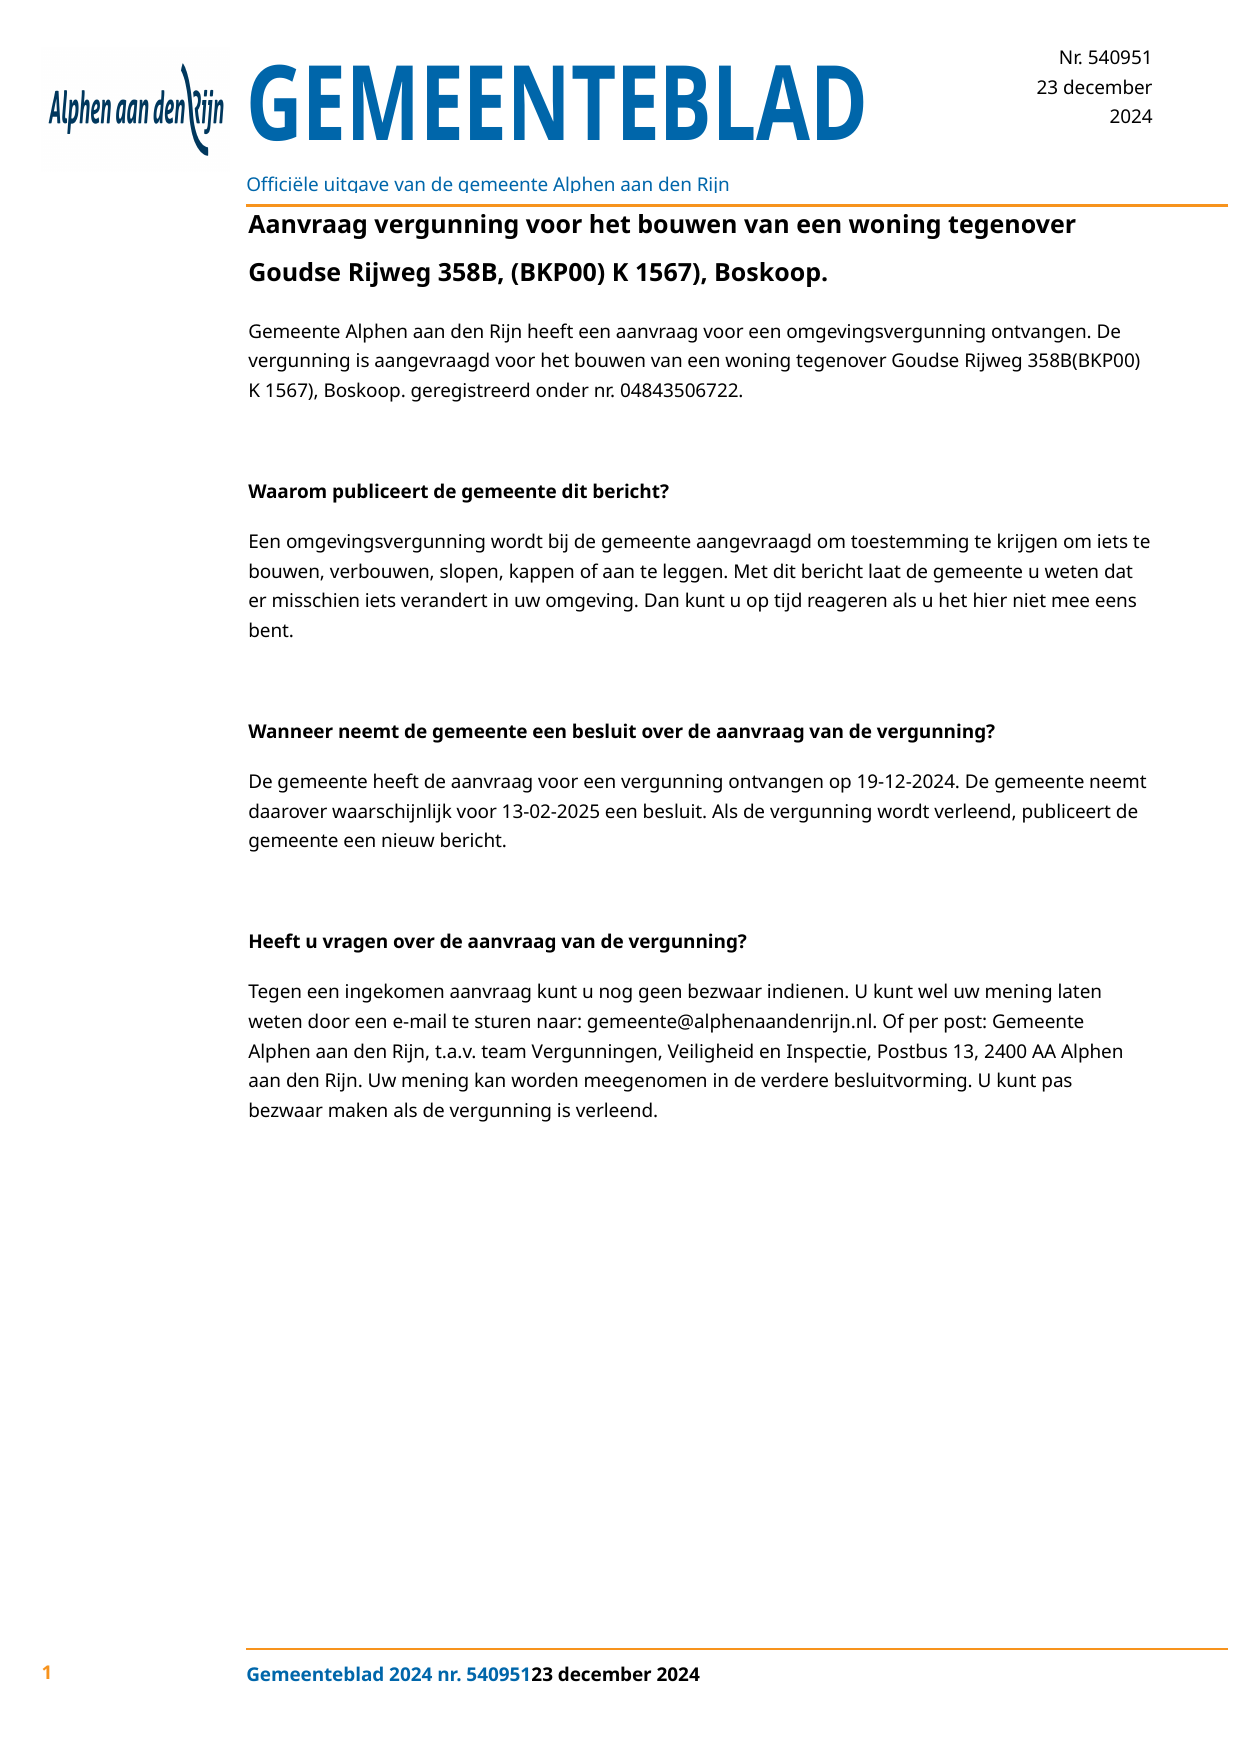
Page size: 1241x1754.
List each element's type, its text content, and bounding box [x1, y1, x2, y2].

text Aanvraag vergunning voor het bouwen van een woning tegenover Goudse Rijweg 358B, (BKP00) K 1567), Boskoop. [248, 207, 1152, 288]
text Gemeente Alphen aan den Rijn heeft een aanvraag voor een omgevingsvergunning ontvangen. De vergunning is aangevraagd voor het bouwen van een woning tegenover Goudse Rijweg 358B(BKP00) K 1567), Boskoop. geregistreerd onder nr. 04843506722. [248, 318, 1152, 403]
text Wanneer neemt de gemeente een besluit over de aanvraag van de vergunning? [248, 718, 1152, 744]
text De gemeente heeft de aanvraag voor een vergunning ontvangen op 19-12-2024. De gemeente neemt daarover waarschijnlijk voor 13-02-2025 een besluit. Als de vergunning wordt verleend, publiceert de gemeente een nieuw bericht. [248, 768, 1152, 853]
text Een omgevingsvergunning wordt bij de gemeente aangevraagd om toestemming te krijgen om iets te bouwen, verbouwen, slopen, kappen of aan te leggen. Met dit bericht laat de gemeente u weten dat er misschien iets verandert in uw omgeving. Dan kunt u op tijd reageren als u het hier niet mee eens bent. [248, 528, 1152, 643]
text Heeft u vragen over de aanvraag van de vergunning? [248, 928, 1152, 954]
picture [41, 47, 231, 172]
text Tegen een ingekomen aanvraag kunt u nog geen bezwaar indienen. U kunt wel uw mening laten weten door een e-mail te sturen naar: gemeente@alphenaandenrijn.nl. Of per post: Gemeente Alphen aan den Rijn, t.a.v. team Vergunningen, Veiligheid en Inspectie, Postbus 13, 2400 AA Alphen aan den Rijn. Uw mening kan worden meegenomen in de verdere besluitvorming. U kunt pas bezwaar maken als de vergunning is verleend. [248, 979, 1152, 1123]
text Waarom publiceert de gemeente dit bericht? [248, 478, 1152, 504]
